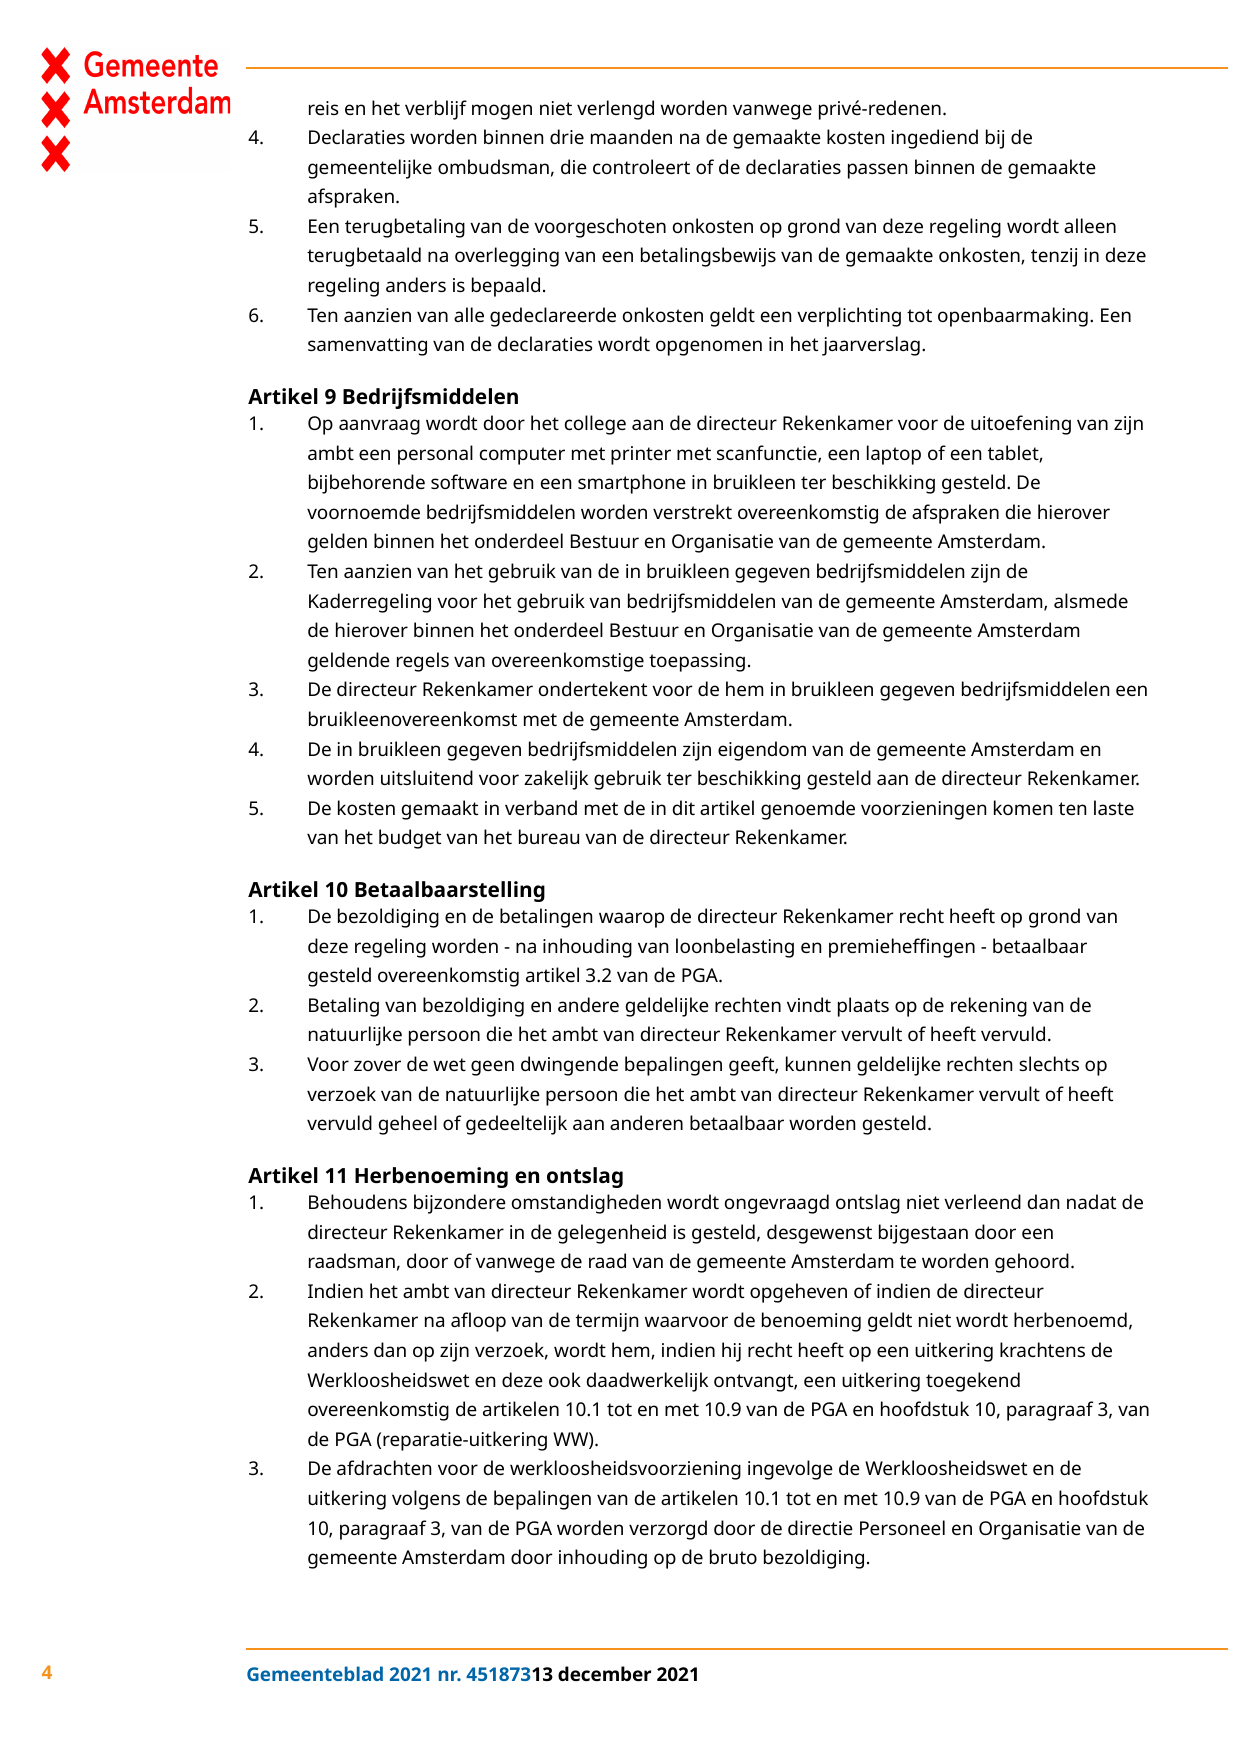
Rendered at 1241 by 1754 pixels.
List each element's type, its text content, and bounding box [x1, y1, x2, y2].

list De in bruikleen gegeven bedrijfsmiddelen zijn eigendom van de gemeente Amsterdam en worden uitsluitend voor zakelijk gebruik ter beschikking gesteld aan de directeur Rekenkamer. [248, 736, 1152, 791]
picture [41, 47, 231, 172]
list Betaling van bezoldiging en andere geldelijke rechten vindt plaats op de rekening van de natuurlijke persoon die het ambt van directeur Rekenkamer vervult of heeft vervuld. [248, 992, 1152, 1047]
list De kosten gemaakt in verband met de in dit artikel genoemde voorzieningen komen ten laste van het budget van het bureau van de directeur Rekenkamer. [248, 795, 1152, 850]
text Artikel 11 Herbenoeming en ontslag [248, 1161, 1152, 1189]
list Ten aanzien van het gebruik van de in bruikleen gegeven bedrijfsmiddelen zijn de Kaderregeling voor het gebruik van bedrijfsmiddelen van de gemeente Amsterdam, alsmede de hierover binnen het onderdeel Bestuur en Organisatie van de gemeente Amsterdam geldende regels van overeenkomstige toepassing. [248, 558, 1152, 673]
list De afdrachten voor de werkloosheidsvoorziening ingevolge de Werkloosheidswet en de uitkering volgens de bepalingen van de artikelen 10.1 tot en met 10.9 van de PGA en hoofdstuk 10, paragraaf 3, van de PGA worden verzorgd door de directie Personeel en Organisatie van de gemeente Amsterdam door inhouding op de bruto bezoldiging. [248, 1456, 1152, 1570]
list reis en het verblijf mogen niet verlengd worden vanwege privé-redenen. [248, 95, 1152, 121]
list Een terugbetaling van de voorgeschoten onkosten op grond van deze regeling wordt alleen terugbetaald na overlegging van een betalingsbewijs van de gemaakte onkosten, tenzij in deze regeling anders is bepaald. [248, 213, 1152, 298]
list Indien het ambt van directeur Rekenkamer wordt opgeheven of indien de directeur Rekenkamer na afloop van de termijn waarvoor de benoeming geldt niet wordt herbenoemd, anders dan op zijn verzoek, wordt hem, indien hij recht heeft op een uitkering krachtens de Werkloosheidswet en deze ook daadwerkelijk ontvangt, een uitkering toegekend overeenkomstig de artikelen 10.1 tot en met 10.9 van de PGA en hoofdstuk 10, paragraaf 3, van de PGA (reparatie-uitkering WW). [248, 1278, 1152, 1452]
list Op aanvraag wordt door het college aan de directeur Rekenkamer voor de uitoefening van zijn ambt een personal computer met printer met scanfunctie, een laptop of een tablet, bijbehorende software en een smartphone in bruikleen ter beschikking gesteld. De voornoemde bedrijfsmiddelen worden verstrekt overeenkomstig de afspraken die hierover gelden binnen het onderdeel Bestuur en Organisatie van de gemeente Amsterdam. [248, 410, 1152, 554]
list Declaraties worden binnen drie maanden na de gemaakte kosten ingediend bij de gemeentelijke ombudsman, die controleert of de declaraties passen binnen de gemaakte afspraken. [248, 124, 1152, 209]
text Artikel 9 Bedrijfsmiddelen [248, 382, 1152, 410]
list Voor zover de wet geen dwingende bepalingen geeft, kunnen geldelijke rechten slechts op verzoek van de natuurlijke persoon die het ambt van directeur Rekenkamer vervult of heeft vervuld geheel of gedeeltelijk aan anderen betaalbaar worden gesteld. [248, 1051, 1152, 1136]
list Ten aanzien van alle gedeclareerde onkosten geldt een verplichting tot openbaarmaking. Een samenvatting van de declaraties wordt opgenomen in het jaarverslag. [248, 302, 1152, 357]
text Artikel 10 Betaalbaarstelling [248, 875, 1152, 903]
list De directeur Rekenkamer ondertekent voor de hem in bruikleen gegeven bedrijfsmiddelen een bruikleenovereenkomst met de gemeente Amsterdam. [248, 677, 1152, 732]
list Behoudens bijzondere omstandigheden wordt ongevraagd ontslag niet verleend dan nadat de directeur Rekenkamer in de gelegenheid is gesteld, desgewenst bijgestaan door een raadsman, door of vanwege de raad van de gemeente Amsterdam te worden gehoord. [248, 1189, 1152, 1274]
list De bezoldiging en de betalingen waarop de directeur Rekenkamer recht heeft op grond van deze regeling worden - na inhouding van loonbelasting en premieheffingen - betaalbaar gesteld overeenkomstig artikel 3.2 van de PGA. [248, 903, 1152, 988]
